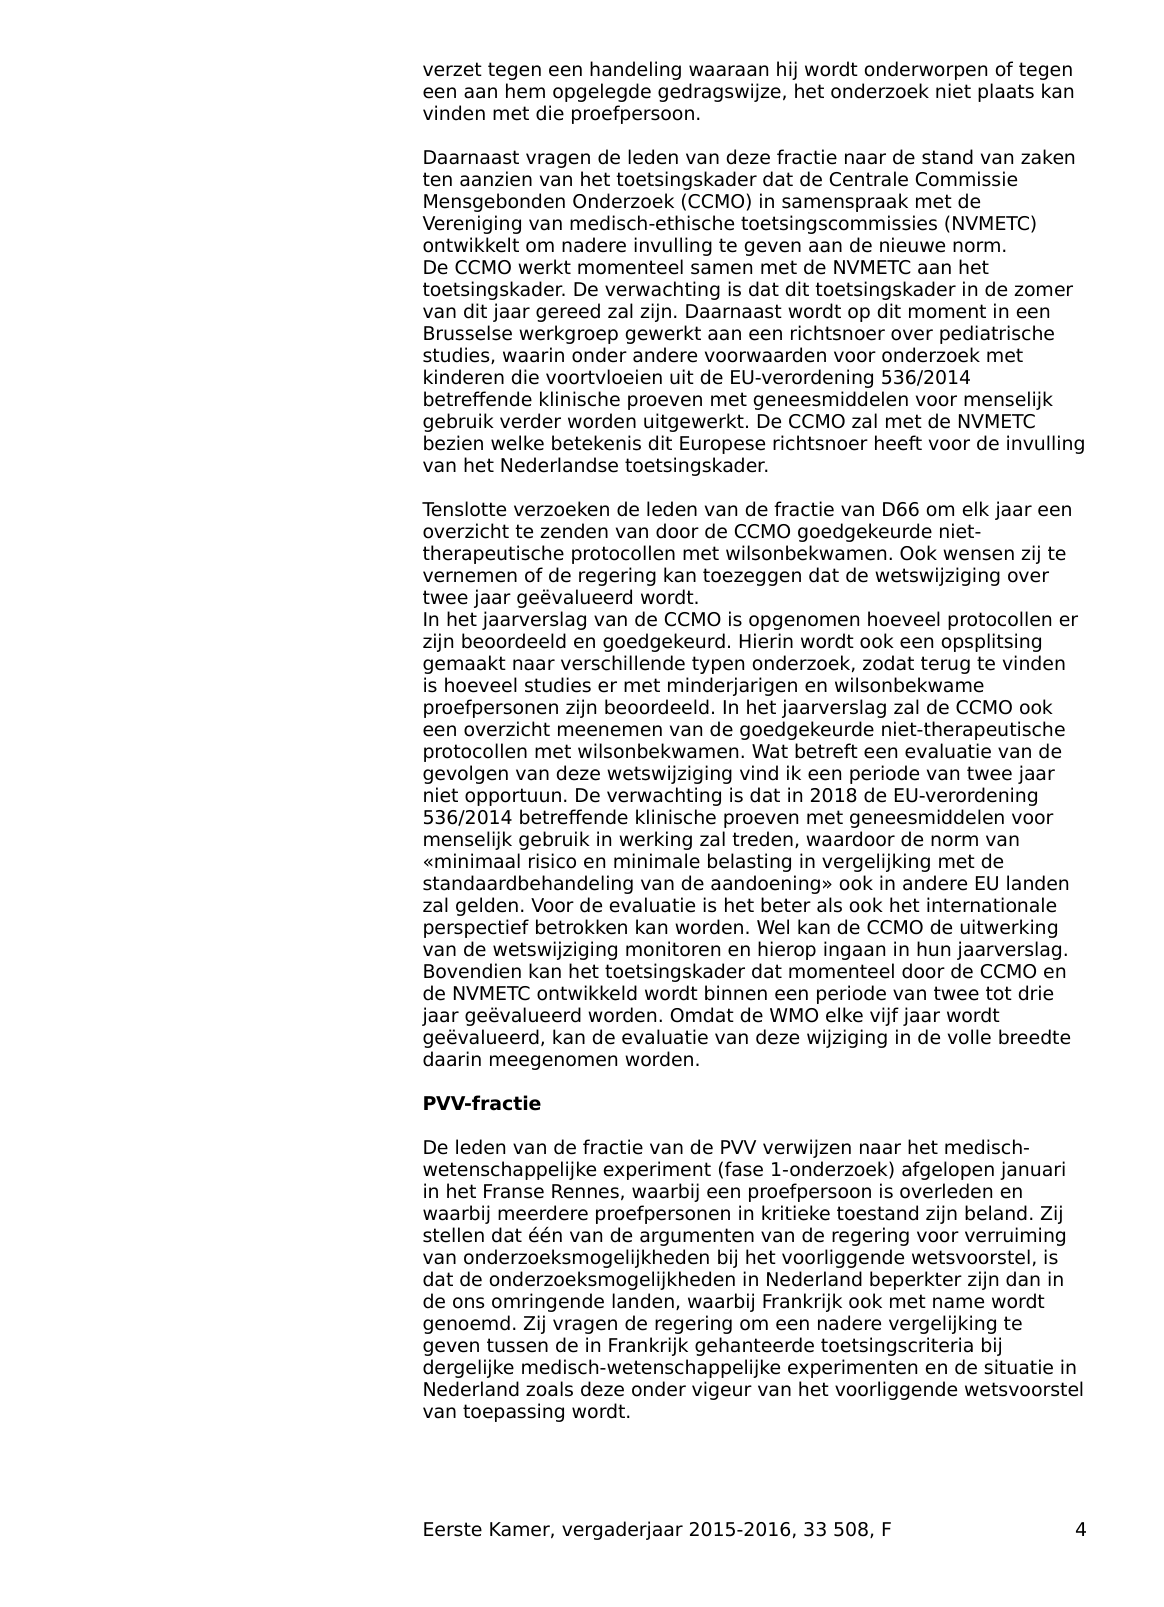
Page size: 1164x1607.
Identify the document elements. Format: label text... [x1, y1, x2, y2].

subtitle PVV-fractie [422, 1093, 1087, 1115]
text In het jaarverslag van de CCMO is opgenomen hoeveel protocollen er zijn beoordeeld en goedgekeurd. Hierin wordt ook een opsplitsing gemaakt naar verschillende typen onderzoek, zodat terug te vinden is hoeveel studies er met minderjarigen en wilsonbekwame proefpersonen zijn beoordeeld. In het jaarverslag zal de CCMO ook een overzicht meenemen van de goedgekeurde niet-therapeutische protocollen met wilsonbekwamen. Wat betreft een evaluatie van de gevolgen van deze wetswijziging vind ik een periode van twee jaar niet opportuun. De verwachting is dat in 2018 de EU-verordening 536/2014 betreffende klinische proeven met geneesmiddelen voor menselijk gebruik in werking zal treden, waardoor de norm van «minimaal risico en minimale belasting in vergelijking met de standaardbehandeling van de aandoening» ook in andere EU landen zal gelden. Voor de evaluatie is het beter als ook het internationale perspectief betrokken kan worden. Wel kan de CCMO de uitwerking van de wetswijziging monitoren en hierop ingaan in hun jaarverslag. Bovendien kan het toetsingskader dat momenteel door de CCMO en de NVMETC ontwikkeld wordt binnen een periode van twee tot drie jaar geëvalueerd worden. Omdat de WMO elke vijf jaar wordt geëvalueerd, kan de evaluatie van deze wijziging in de volle breedte daarin meegenomen worden. [422, 609, 1087, 1071]
text Daarnaast vragen de leden van deze fractie naar de stand van zaken ten aanzien van het toetsingskader dat de Centrale Commissie Mensgebonden Onderzoek (CCMO) in samenspraak met de Vereniging van medisch-ethische toetsingscommissies (NVMETC) ontwikkelt om nadere invulling te geven aan de nieuwe norm. [422, 147, 1087, 257]
text De leden van de fractie van de PVV verwijzen naar het medisch-wetenschappelijke experiment (fase 1-onderzoek) afgelopen januari in het Franse Rennes, waarbij een proefpersoon is overleden en waarbij meerdere proefpersonen in kritieke toestand zijn beland. Zij stellen dat één van de argumenten van de regering voor verruiming van onderzoeksmogelijkheden bij het voorliggende wetsvoorstel, is dat de onderzoeksmogelijkheden in Nederland beperkter zijn dan in de ons omringende landen, waarbij Frankrijk ook met name wordt genoemd. Zij vragen de regering om een nadere vergelijking te geven tussen de in Frankrijk gehanteerde toetsingscriteria bij dergelijke medisch-wetenschappelijke experimenten en de situatie in Nederland zoals deze onder vigeur van het voorliggende wetsvoorstel van toepassing wordt. [422, 1137, 1087, 1423]
text verzet tegen een handeling waaraan hij wordt onderworpen of tegen een aan hem opgelegde gedragswijze, het onderzoek niet plaats kan vinden met die proefpersoon. [422, 59, 1087, 125]
text Tenslotte verzoeken de leden van de fractie van D66 om elk jaar een overzicht te zenden van door de CCMO goedgekeurde niet-therapeutische protocollen met wilsonbekwamen. Ook wensen zij te vernemen of de regering kan toezeggen dat de wetswijziging over twee jaar geëvalueerd wordt. [422, 499, 1087, 609]
text De CCMO werkt momenteel samen met de NVMETC aan het toetsingskader. De verwachting is dat dit toetsingskader in de zomer van dit jaar gereed zal zijn. Daarnaast wordt op dit moment in een Brusselse werkgroep gewerkt aan een richtsnoer over pediatrische studies, waarin onder andere voorwaarden voor onderzoek met kinderen die voortvloeien uit de EU-verordening 536/2014 betreffende klinische proeven met geneesmiddelen voor menselijk gebruik verder worden uitgewerkt. De CCMO zal met de NVMETC bezien welke betekenis dit Europese richtsnoer heeft voor de invulling van het Nederlandse toetsingskader. [422, 257, 1087, 477]
